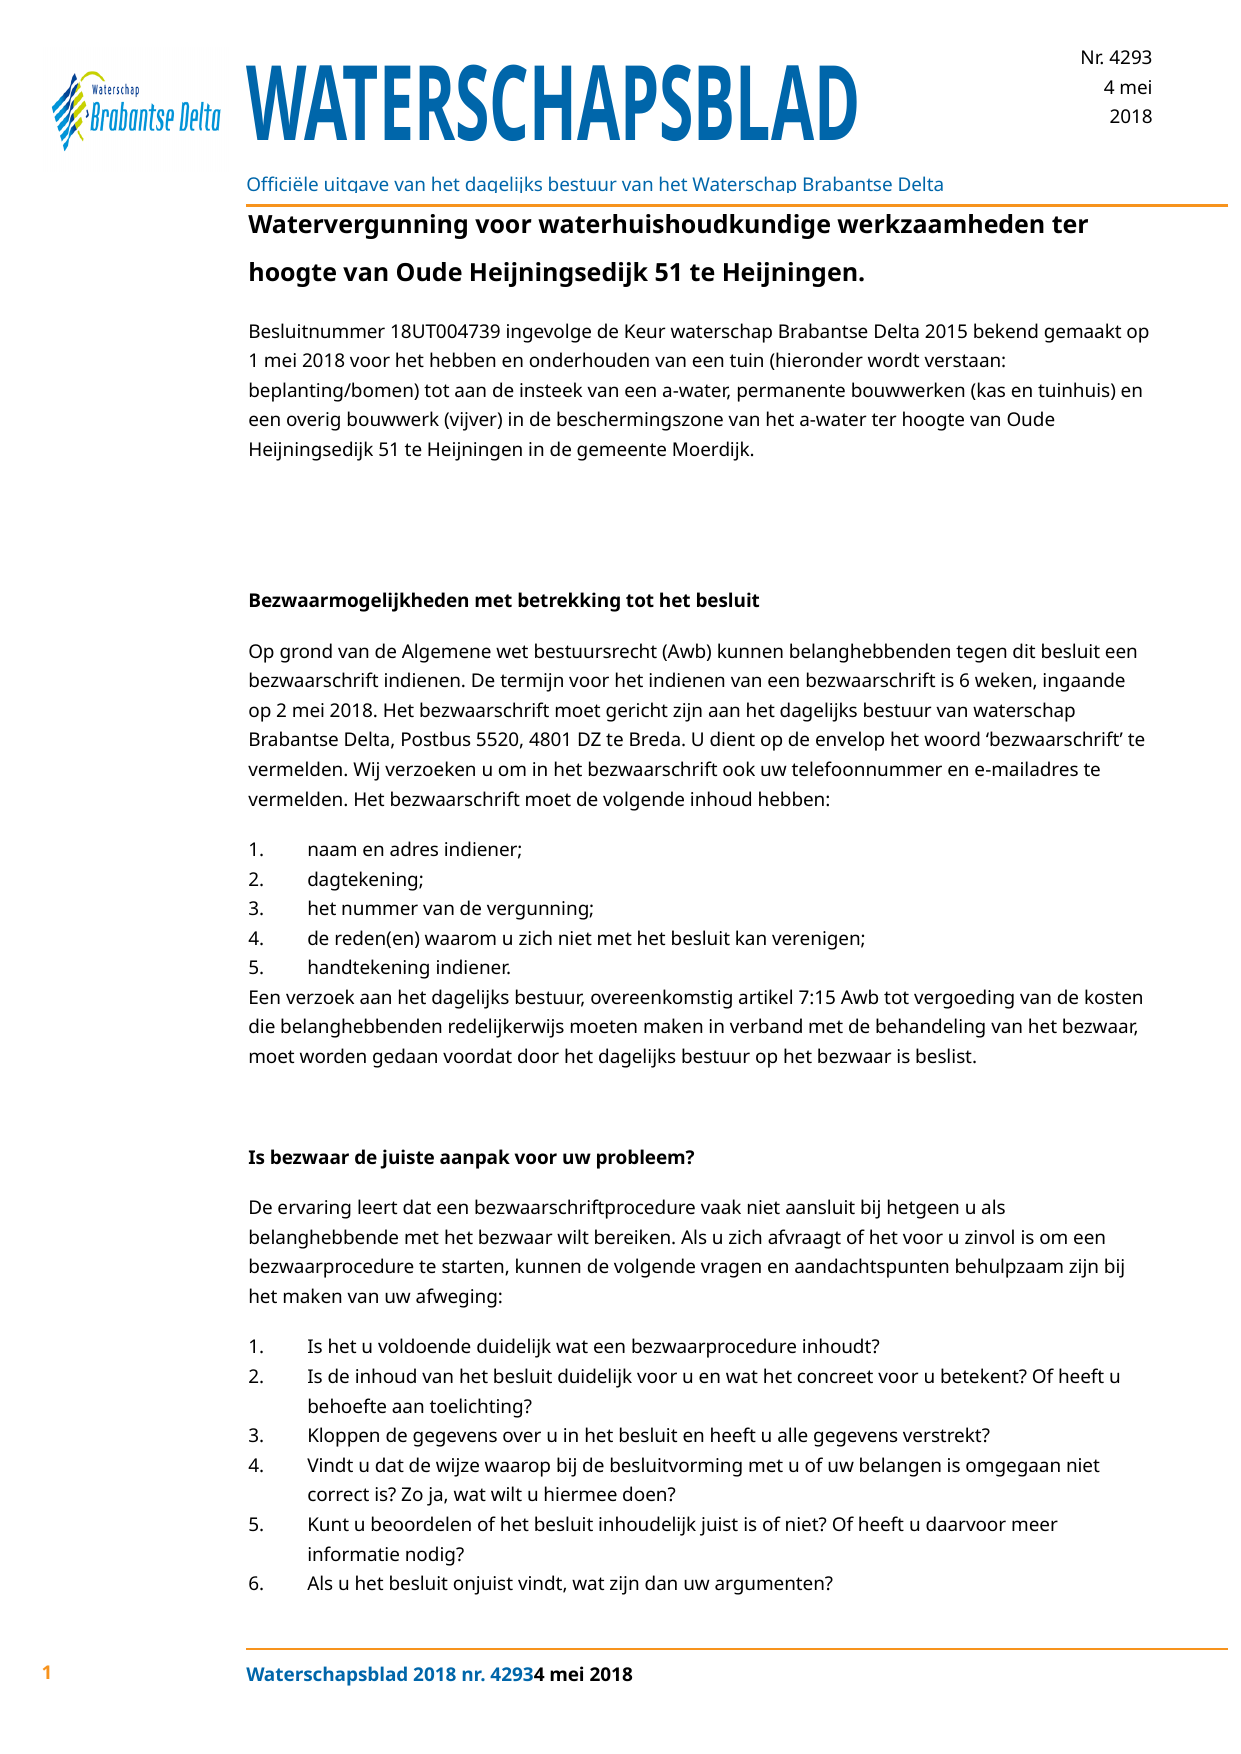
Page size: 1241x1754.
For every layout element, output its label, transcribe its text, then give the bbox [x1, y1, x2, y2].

text Op grond van de Algemene wet bestuursrecht (Awb) kunnen belanghebbenden tegen dit besluit een bezwaarschrift indienen. De termijn voor het indienen van een bezwaarschrift is 6 weken, ingaande op 2 mei 2018. Het bezwaarschrift moet gericht zijn aan het dagelijks bestuur van waterschap Brabantse Delta, Postbus 5520, 4801 DZ te Breda. U dient op de envelop het woord ‘bezwaarschrift’ te vermelden. Wij verzoeken u om in het bezwaarschrift ook uw telefoonnummer en e‑mailadres te vermelden. Het bezwaarschrift moet de volgende inhoud hebben: [248, 638, 1152, 812]
text Watervergunning voor waterhuishoudkundige werkzaamheden ter hoogte van Oude Heijningsedijk 51 te Heijningen. [248, 207, 1152, 288]
list de reden(en) waarom u zich niet met het besluit kan verenigen; [248, 925, 1152, 951]
text De ervaring leert dat een bezwaarschriftprocedure vaak niet aansluit bij hetgeen u als belanghebbende met het bezwaar wilt bereiken. Als u zich afvraagt of het voor u zinvol is om een bezwaarprocedure te starten, kunnen de volgende vragen en aandachtspunten behulpzaam zijn bij het maken van uw afweging: [248, 1194, 1152, 1309]
list Is de inhoud van het besluit duidelijk voor u en wat het concreet voor u betekent? Of heeft u behoefte aan toelichting? [248, 1363, 1152, 1419]
list het nummer van de vergunning; [248, 895, 1152, 921]
text Is bezwaar de juiste aanpak voor uw probleem? [248, 1144, 1152, 1170]
list dagtekening; [248, 866, 1152, 892]
picture [41, 47, 231, 172]
list Kunt u beoordelen of het besluit inhoudelijk juist is of niet? Of heeft u daarvoor meer informatie nodig? [248, 1511, 1152, 1567]
list Kloppen de gegevens over u in het besluit en heeft u alle gegevens verstrekt? [248, 1422, 1152, 1448]
text Bezwaarmogelijkheden met betrekking tot het besluit [248, 587, 1152, 613]
text Besluitnummer 18UT004739 ingevolge de Keur waterschap Brabantse Delta 2015 bekend gemaakt op 1 mei 2018 voor het hebben en onderhouden van een tuin (hieronder wordt verstaan: beplanting/bomen) tot aan de insteek van een a-water, permanente bouwwerken (kas en tuinhuis) en een overig bouwwerk (vijver) in de beschermingszone van het a-water ter hoogte van Oude Heijningsedijk 51 te Heijningen in de gemeente Moerdijk. [248, 318, 1152, 462]
list naam en adres indiener; [248, 836, 1152, 862]
list Als u het besluit onjuist vindt, wat zijn dan uw argumenten? [248, 1570, 1152, 1596]
text Een verzoek aan het dagelijks bestuur, overeenkomstig artikel 7:15 Awb tot vergoeding van de kosten die belanghebbenden redelijkerwijs moeten maken in verband met de behandeling van het bezwaar, moet worden gedaan voordat door het dagelijks bestuur op het bezwaar is beslist. [248, 984, 1152, 1069]
list Vindt u dat de wijze waarop bij de besluitvorming met u of uw belangen is omgegaan niet correct is? Zo ja, wat wilt u hiermee doen? [248, 1452, 1152, 1507]
list handtekening indiener. [248, 954, 1152, 980]
list Is het u voldoende duidelijk wat een bezwaarprocedure inhoudt? [248, 1334, 1152, 1359]
